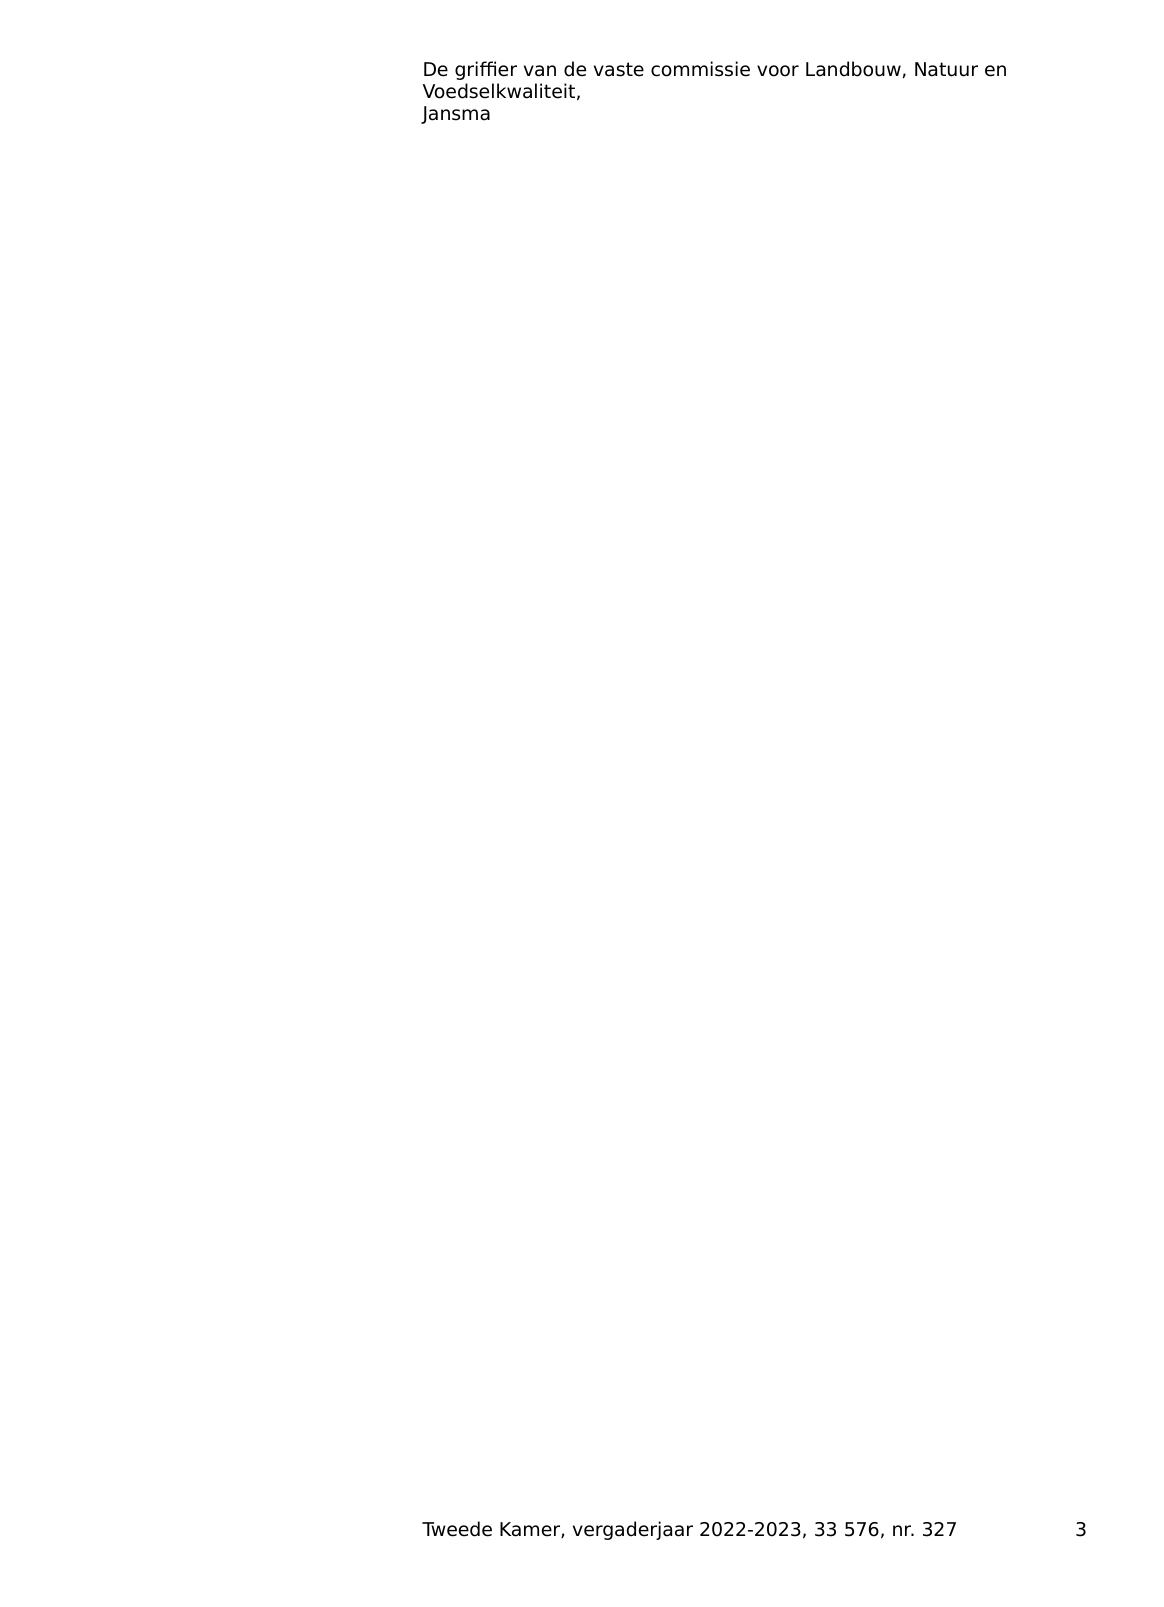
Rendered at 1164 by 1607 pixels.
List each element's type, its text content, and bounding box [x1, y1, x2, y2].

text De griffier van de vaste commissie voor Landbouw, Natuur en Voedselkwaliteit, Jansma [422, 59, 1087, 125]
